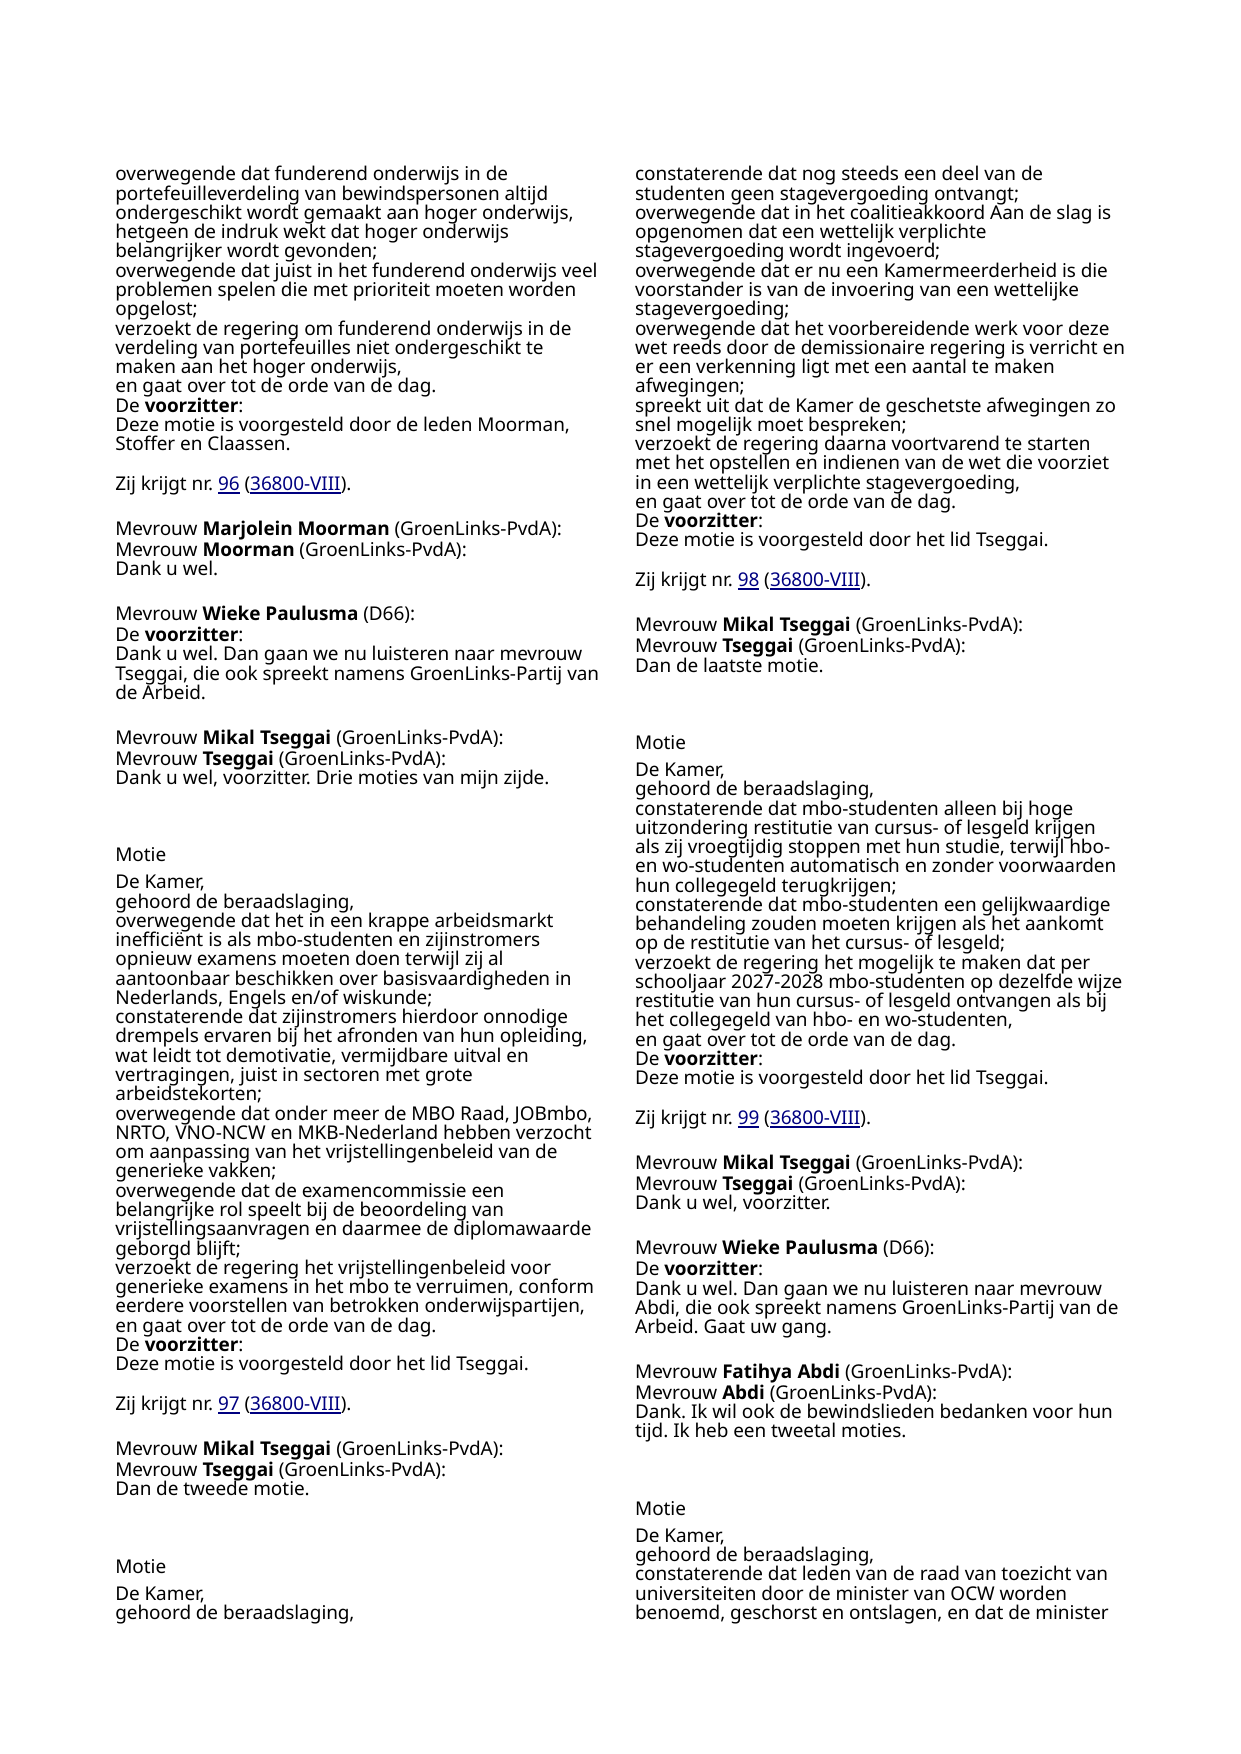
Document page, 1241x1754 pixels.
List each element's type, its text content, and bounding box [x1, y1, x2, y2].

text Mevrouw Tseggai (GroenLinks-PvdA): [635, 637, 1125, 657]
text De Kamer, [115, 873, 605, 893]
text De voorzitter: [635, 512, 1125, 531]
text Mevrouw Wieke Paulusma (D66): [635, 1234, 1125, 1260]
text Motie [115, 1553, 605, 1579]
text De voorzitter: [115, 626, 605, 645]
text Zij krijgt nr. 97 (36800-VIII). [115, 1395, 605, 1414]
text Mevrouw Wieke Paulusma (D66): [115, 600, 605, 626]
text Dank. Ik wil ook de bewindslieden bedanken voor hun tijd. Ik heb een tweetal moties. [635, 1403, 1125, 1442]
text overwegende dat onder meer de MBO Raad, JOBmbo, NRTO, VNO-NCW en MKB-Nederland hebben verzocht om aanpassing van het vrijstellingenbeleid van de generieke vakken; [115, 1104, 605, 1182]
text gehoord de beraadslaging, [115, 893, 605, 912]
text verzoekt de regering het mogelijk te maken dat per schooljaar 2027-2028 mbo-studenten op dezelfde wijze restitutie van hun cursus- of lesgeld ontvangen als bij het collegegeld van hbo- en wo-studenten, [635, 954, 1125, 1031]
text verzoekt de regering het vrijstellingenbeleid voor generieke examens in het mbo te verruimen, conform eerdere voorstellen van betrokken onderwijspartijen, [115, 1259, 605, 1317]
text en gaat over tot de orde van de dag. [635, 1031, 1125, 1050]
text De Kamer, [115, 1584, 605, 1604]
text overwegende dat het voorbereidende werk voor deze wet reeds door de demissionaire regering is verricht en er een verkenning ligt met een aantal te maken afwegingen; [635, 319, 1125, 397]
text constaterende dat mbo-studenten alleen bij hoge uitzondering restitutie van cursus- of lesgeld krijgen als zij vroegtijdig stoppen met hun studie, terwijl hbo- en wo-studenten automatisch en zonder voorwaarden hun collegegeld terugkrijgen; [635, 799, 1125, 896]
text Motie [635, 1495, 1125, 1521]
text en gaat over tot de orde van de dag. [635, 493, 1125, 512]
text Deze motie is voorgesteld door het lid Tseggai. [115, 1355, 605, 1374]
text Deze motie is voorgesteld door het lid Tseggai. [635, 531, 1125, 551]
text Dank u wel. Dan gaan we nu luisteren naar mevrouw Abdi, die ook spreekt namens GroenLinks-Partij van de Arbeid. Gaat uw gang. [635, 1279, 1125, 1337]
text gehoord de beraadslaging, [115, 1604, 605, 1623]
text verzoekt de regering om funderend onderwijs in de verdeling van portefeuilles niet ondergeschikt te maken aan het hoger onderwijs, [115, 319, 605, 377]
text Motie [115, 842, 605, 867]
text Dank u wel. [115, 560, 605, 579]
text gehoord de beraadslaging, [635, 1546, 1125, 1565]
text constaterende dat leden van de raad van toezicht van universiteiten door de minister van OCW worden benoemd, geschorst en ontslagen, en dat de minister [635, 1565, 1125, 1623]
text Mevrouw Moorman (GroenLinks-PvdA): [115, 541, 605, 560]
text overwegende dat er nu een Kamermeerderheid is die voorstander is van de invoering van een wettelijke stagevergoeding; [635, 262, 1125, 319]
text constaterende dat mbo-studenten een gelijkwaardige behandeling zouden moeten krijgen als het aankomt op de restitutie van het cursus- of lesgeld; [635, 896, 1125, 954]
text De voorzitter: [115, 1336, 605, 1355]
text Zij krijgt nr. 99 (36800-VIII). [635, 1109, 1125, 1128]
text constaterende dat nog steeds een deel van de studenten geen stagevergoeding ontvangt; [635, 165, 1125, 204]
text Mevrouw Marjolein Moorman (GroenLinks-PvdA): [115, 515, 605, 541]
text Mevrouw Mikal Tseggai (GroenLinks-PvdA): [115, 724, 605, 750]
text en gaat over tot de orde van de dag. [115, 377, 605, 397]
text Mevrouw Mikal Tseggai (GroenLinks-PvdA): [635, 612, 1125, 637]
text Dank u wel, voorzitter. Drie moties van mijn zijde. [115, 769, 605, 788]
text Motie [635, 729, 1125, 755]
text Mevrouw Tseggai (GroenLinks-PvdA): [115, 750, 605, 769]
text De voorzitter: [635, 1050, 1125, 1069]
text gehoord de beraadslaging, [635, 780, 1125, 799]
text Zij krijgt nr. 98 (36800-VIII). [635, 571, 1125, 591]
text Mevrouw Tseggai (GroenLinks-PvdA): [635, 1175, 1125, 1194]
text Deze motie is voorgesteld door de leden Moorman, Stoffer en Claassen. [115, 416, 605, 454]
text De voorzitter: [115, 397, 605, 416]
text overwegende dat in het coalitieakkoord Aan de slag is opgenomen dat een wettelijk verplichte stagevergoeding wordt ingevoerd; [635, 204, 1125, 262]
text en gaat over tot de orde van de dag. [115, 1317, 605, 1336]
text Zij krijgt nr. 96 (36800-VIII). [115, 475, 605, 494]
text Dan de laatste motie. [635, 657, 1125, 676]
text verzoekt de regering daarna voortvarend te starten met het opstellen en indienen van de wet die voorziet in een wettelijk verplichte stagevergoeding, [635, 435, 1125, 493]
text De Kamer, [635, 761, 1125, 780]
text Dank u wel, voorzitter. [635, 1194, 1125, 1214]
text Dank u wel. Dan gaan we nu luisteren naar mevrouw Tseggai, die ook spreekt namens GroenLinks-Partij van de Arbeid. [115, 645, 605, 703]
text Dan de tweede motie. [115, 1480, 605, 1499]
text Mevrouw Mikal Tseggai (GroenLinks-PvdA): [635, 1149, 1125, 1175]
text De voorzitter: [635, 1260, 1125, 1279]
text Mevrouw Abdi (GroenLinks-PvdA): [635, 1384, 1125, 1403]
text constaterende dat zijinstromers hierdoor onnodige drempels ervaren bij het afronden van hun opleiding, wat leidt tot demotivatie, vermijdbare uitval en vertragingen, juist in sectoren met grote arbeidstekorten; [115, 1008, 605, 1104]
text Mevrouw Fatihya Abdi (GroenLinks-PvdA): [635, 1358, 1125, 1384]
text De Kamer, [635, 1527, 1125, 1546]
text overwegende dat funderend onderwijs in de portefeuilleverdeling van bewindspersonen altijd ondergeschikt wordt gemaakt aan hoger onderwijs, hetgeen de indruk wekt dat hoger onderwijs belangrijker wordt gevonden; [115, 165, 605, 262]
text spreekt uit dat de Kamer de geschetste afwegingen zo snel mogelijk moet bespreken; [635, 397, 1125, 435]
text overwegende dat het in een krappe arbeidsmarkt inefficiënt is als mbo-studenten en zijinstromers opnieuw examens moeten doen terwijl zij al aantoonbaar beschikken over basisvaardigheden in Nederlands, Engels en/of wiskunde; [115, 912, 605, 1008]
text Deze motie is voorgesteld door het lid Tseggai. [635, 1069, 1125, 1088]
text overwegende dat de examencommissie een belangrijke rol speelt bij de beoordeling van vrijstellingsaanvragen en daarmee de diplomawaarde geborgd blijft; [115, 1182, 605, 1259]
text Mevrouw Tseggai (GroenLinks-PvdA): [115, 1461, 605, 1480]
text overwegende dat juist in het funderend onderwijs veel problemen spelen die met prioriteit moeten worden opgelost; [115, 262, 605, 319]
text Mevrouw Mikal Tseggai (GroenLinks-PvdA): [115, 1435, 605, 1461]
